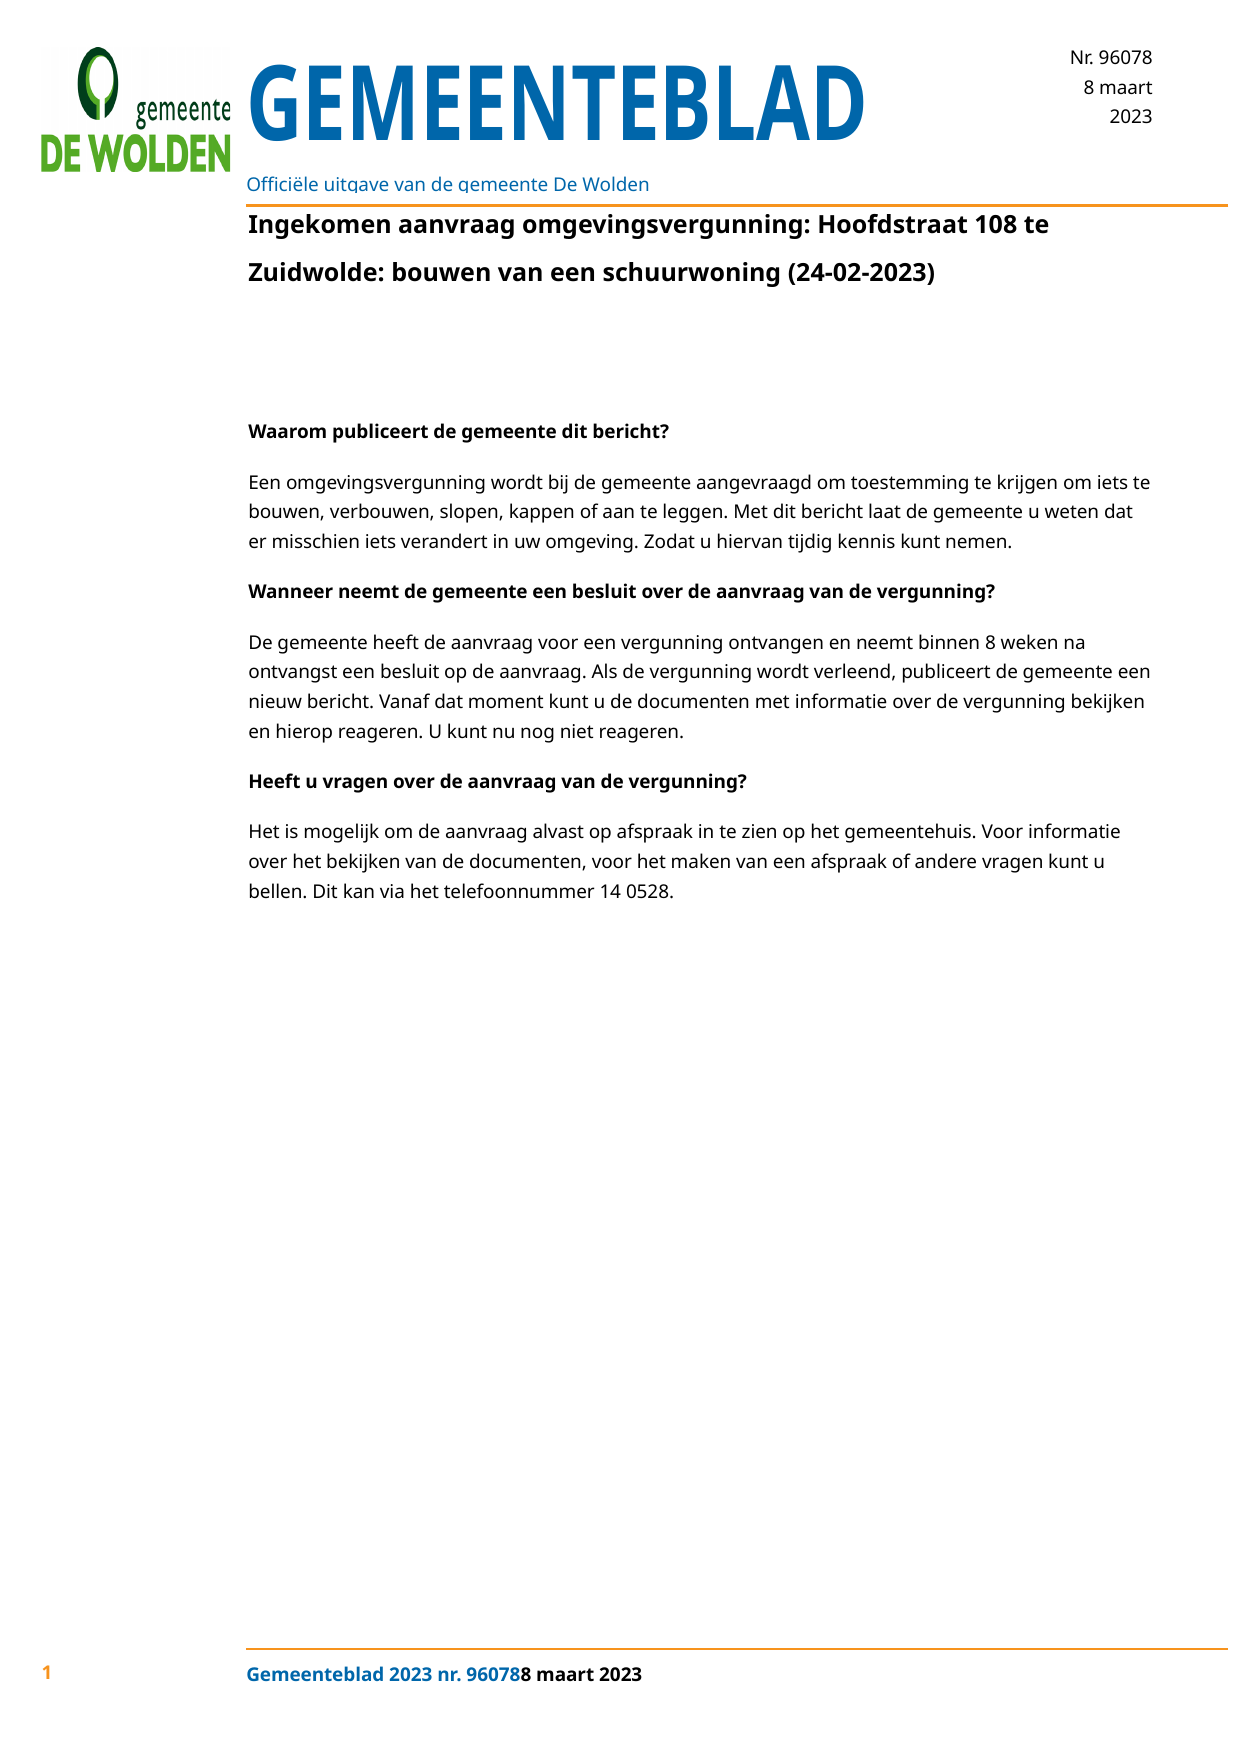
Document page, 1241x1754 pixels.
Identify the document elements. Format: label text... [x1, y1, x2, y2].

picture [41, 47, 231, 172]
text Ingekomen aanvraag omgevingsvergunning: Hoofdstraat 108 te Zuidwolde: bouwen van een schuurwoning (24-02-2023) [248, 207, 1152, 288]
text Een omgevingsvergunning wordt bij de gemeente aangevraagd om toestemming te krijgen om iets te bouwen, verbouwen, slopen, kappen of aan te leggen. Met dit bericht laat de gemeente u weten dat er misschien iets verandert in uw omgeving. Zodat u hiervan tijdig kennis kunt nemen. [248, 469, 1152, 554]
text Waarom publiceert de gemeente dit bericht? [248, 419, 1152, 444]
text De gemeente heeft de aanvraag voor een vergunning ontvangen en neemt binnen 8 weken na ontvangst een besluit op de aanvraag. Als de vergunning wordt verleend, publiceert de gemeente een nieuw bericht. Vanaf dat moment kunt u de documenten met informatie over de vergunning bekijken en hierop reageren. U kunt nu nog niet reageren. [248, 629, 1152, 744]
text Heeft u vragen over de aanvraag van de vergunning? [248, 768, 1152, 794]
text Het is mogelijk om de aanvraag alvast op afspraak in te zien op het gemeentehuis. Voor informatie over het bekijken van de documenten, voor het maken van een afspraak of andere vragen kunt u bellen. Dit kan via het telefoonnummer 14 0528. [248, 819, 1152, 904]
text Wanneer neemt de gemeente een besluit over de aanvraag van de vergunning? [248, 579, 1152, 604]
